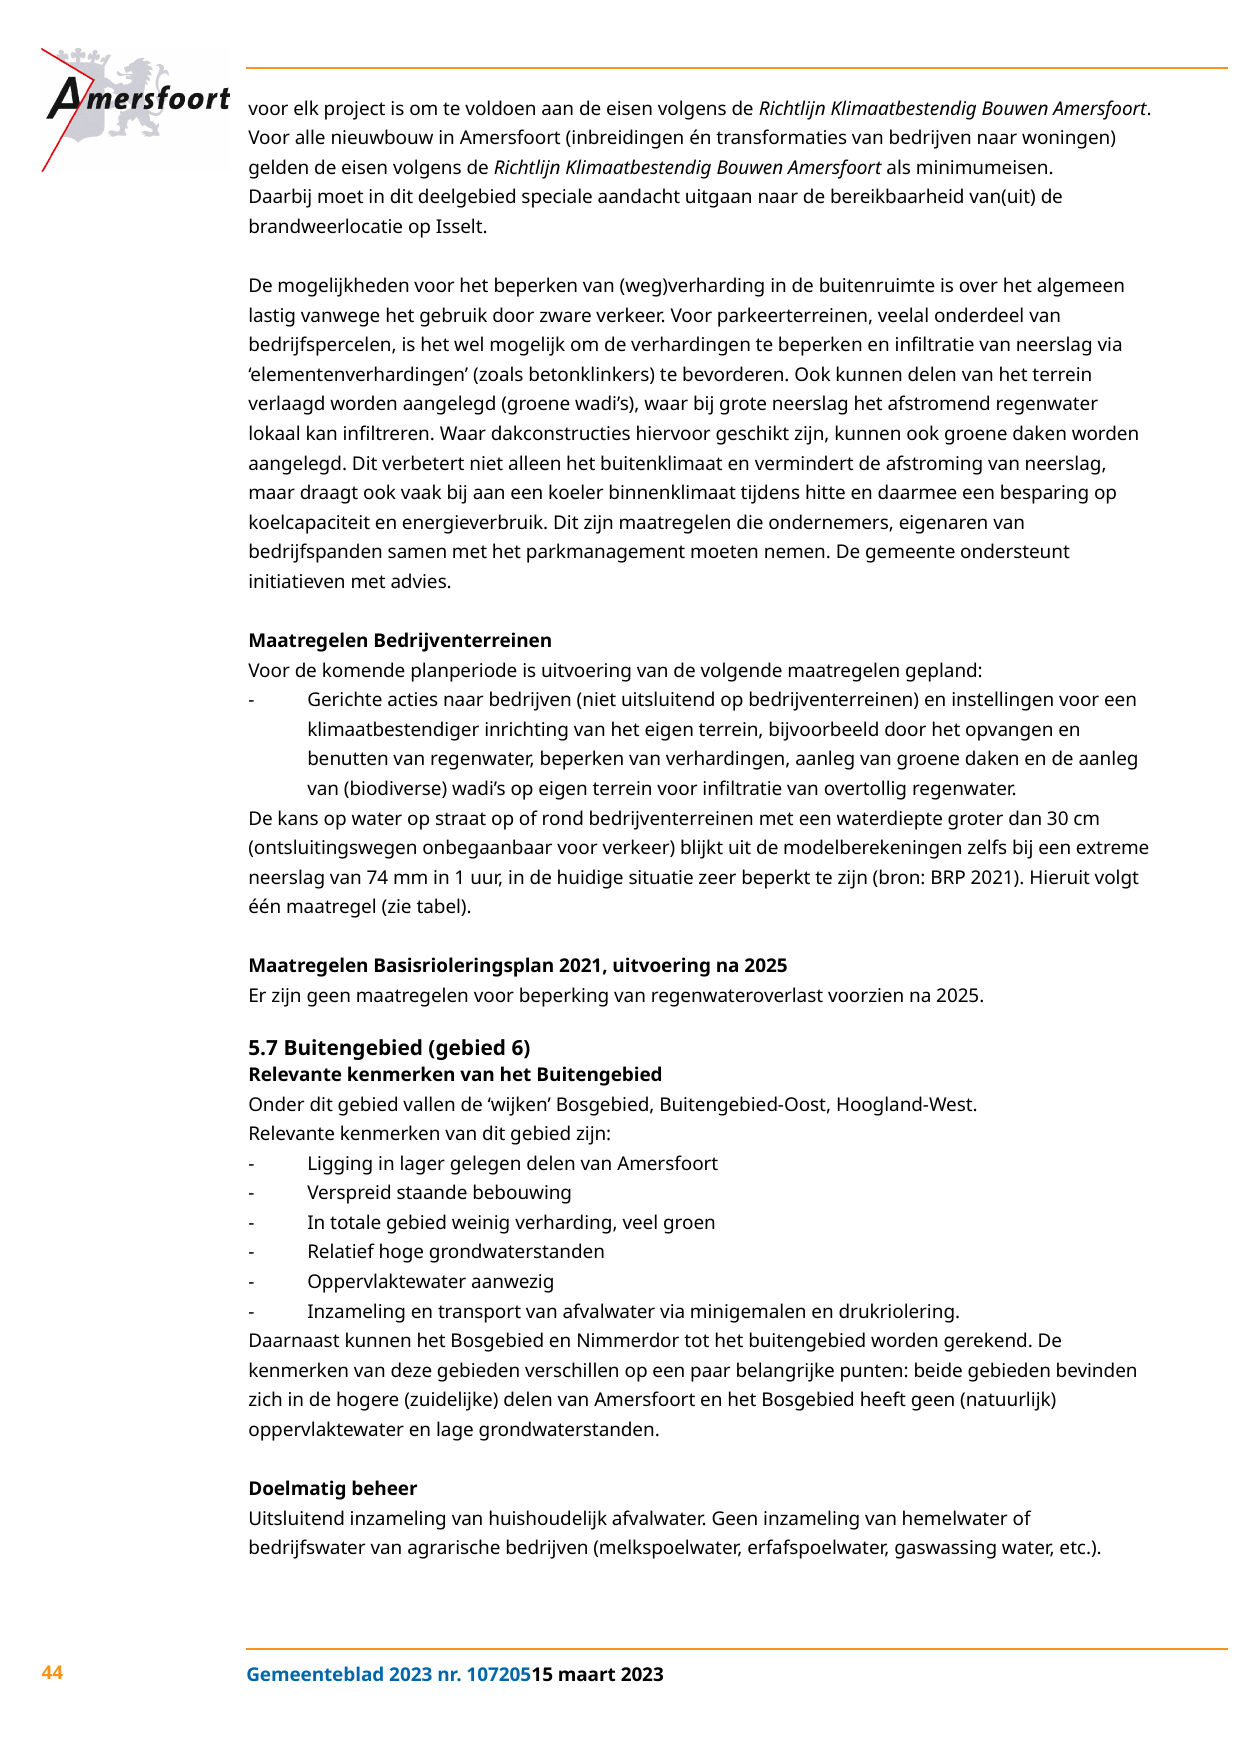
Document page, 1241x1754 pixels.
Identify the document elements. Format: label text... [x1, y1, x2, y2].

text De kans op water op straat op of rond bedrijventerreinen met een waterdiepte groter dan 30 cm (ontsluitingswegen onbegaanbaar voor verkeer) blijkt uit de modelberekeningen zelfs bij een extreme neerslag van 74 mm in 1 uur, in de huidige situatie zeer beperkt te zijn (bron: BRP 2021). Hieruit volgt één maatregel (zie tabel). [248, 805, 1152, 919]
text Er zijn geen maatregelen voor beperking van regenwateroverlast voorzien na 2025. [248, 982, 1152, 1008]
list Relatief hoge grondwaterstanden [248, 1239, 1152, 1264]
text 5.7 Buitengebied (gebied 6) [248, 1033, 1152, 1061]
text Daarbij moet in dit deelgebied speciale aandacht uitgaan naar de bereikbaarheid van(uit) de brandweerlocatie op Isselt. [248, 183, 1152, 239]
text Doelmatig beheer [248, 1475, 1152, 1501]
list In totale gebied weinig verharding, veel groen [248, 1209, 1152, 1235]
text Maatregelen Basisrioleringsplan 2021, uitvoering na 2025 [248, 953, 1152, 978]
text Maatregelen Bedrijventerreinen [248, 627, 1152, 653]
text Relevante kenmerken van dit gebied zijn: [248, 1120, 1152, 1146]
list Ligging in lager gelegen delen van Amersfoort [248, 1150, 1152, 1176]
text Relevante kenmerken van het Buitengebied [248, 1061, 1152, 1087]
text Voor de komende planperiode is uitvoering van de volgende maatregelen gepland: [248, 657, 1152, 683]
text Onder dit gebied vallen de ‘wijken’ Bosgebied, Buitengebied-Oost, Hoogland-West. [248, 1091, 1152, 1116]
text Daarnaast kunnen het Bosgebied en Nimmerdor tot het buitengebied worden gerekend. De kenmerken van deze gebieden verschillen op een paar belangrijke punten: beide gebieden bevinden zich in de hogere (zuidelijke) delen van Amersfoort en het Bosgebied heeft geen (natuurlijk) oppervlaktewater en lage grondwaterstanden. [248, 1327, 1152, 1442]
list Verspreid staande bebouwing [248, 1179, 1152, 1205]
text voor elk project is om te voldoen aan de eisen volgens de Richtlijn Klimaatbestendig Bouwen Amersfoort. Voor alle nieuwbouw in Amersfoort (inbreidingen én transformaties van bedrijven naar woningen) gelden de eisen volgens de Richtlijn Klimaatbestendig Bouwen Amersfoort als minimumeisen. [248, 95, 1152, 180]
picture [41, 47, 231, 172]
list Inzameling en transport van afvalwater via minigemalen en drukriolering. [248, 1298, 1152, 1323]
list Gerichte acties naar bedrijven (niet uitsluitend op bedrijventerreinen) en instellingen voor een klimaatbestendiger inrichting van het eigen terrein, bijvoorbeeld door het opvangen en benutten van regenwater, beperken van verhardingen, aanleg van groene daken en de aanleg van (biodiverse) wadi’s op eigen terrein voor infiltratie van overtollig regenwater. [248, 686, 1152, 801]
text Uitsluitend inzameling van huishoudelijk afvalwater. Geen inzameling van hemelwater of bedrijfswater van agrarische bedrijven (melkspoelwater, erfafspoelwater, gaswassing water, etc.). [248, 1505, 1152, 1560]
text De mogelijkheden voor het beperken van (weg)verharding in de buitenruimte is over het algemeen lastig vanwege het gebruik door zware verkeer. Voor parkeerterreinen, veelal onderdeel van bedrijfspercelen, is het wel mogelijk om de verhardingen te beperken en infiltratie van neerslag via ‘elementenverhardingen’ (zoals betonklinkers) te bevorderen. Ook kunnen delen van het terrein verlaagd worden aangelegd (groene wadi’s), waar bij grote neerslag het afstromend regenwater lokaal kan infiltreren. Waar dakconstructies hiervoor geschikt zijn, kunnen ook groene daken worden aangelegd. Dit verbetert niet alleen het buitenklimaat en vermindert de afstroming van neerslag, maar draagt ook vaak bij aan een koeler binnenklimaat tijdens hitte en daarmee een besparing op koelcapaciteit en energieverbruik. Dit zijn maatregelen die ondernemers, eigenaren van bedrijfspanden samen met het parkmanagement moeten nemen. De gemeente ondersteunt initiatieven met advies. [248, 272, 1152, 594]
list Oppervlaktewater aanwezig [248, 1268, 1152, 1294]
